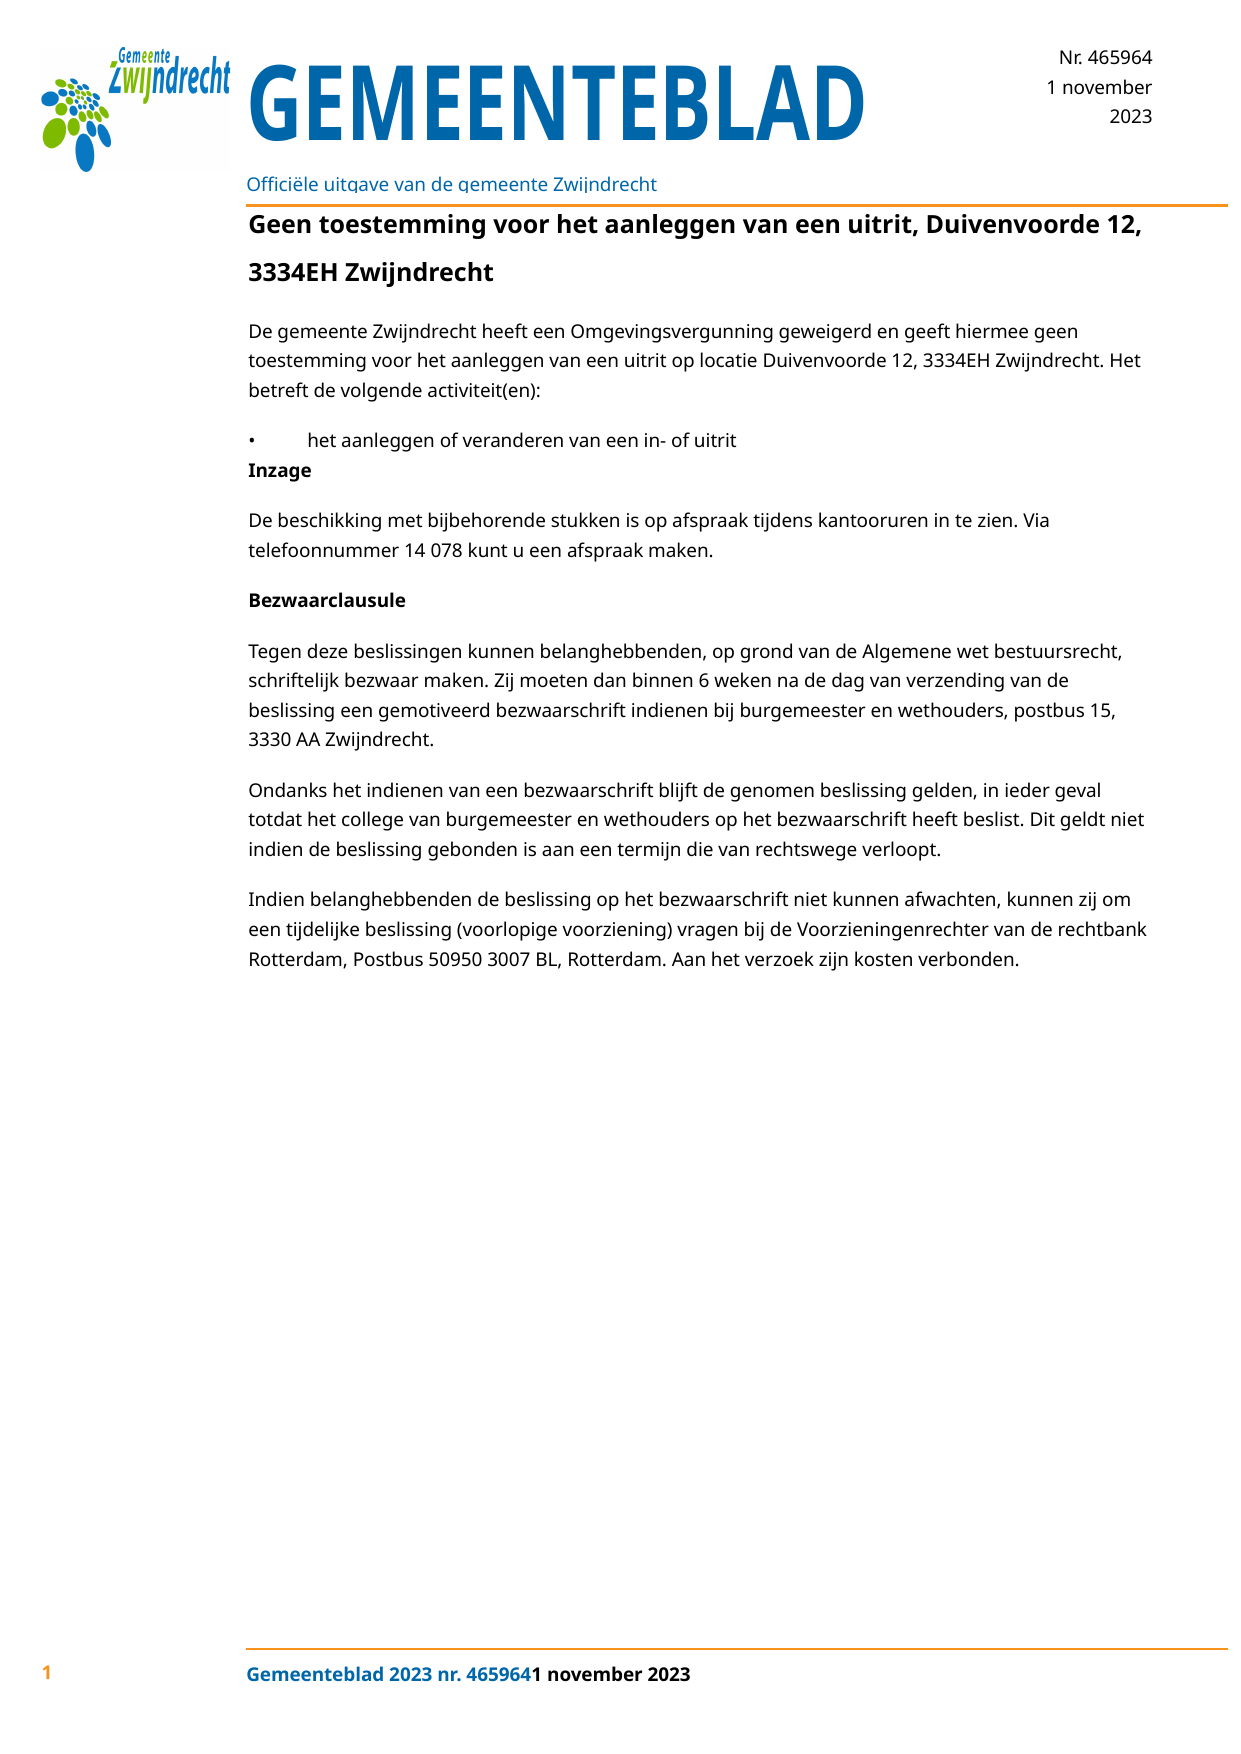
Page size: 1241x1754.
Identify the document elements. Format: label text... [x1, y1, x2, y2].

text Geen toestemming voor het aanleggen van een uitrit, Duivenvoorde 12, 3334EH Zwijndrecht [248, 207, 1152, 288]
picture [41, 47, 231, 172]
text Indien belanghebbenden de beslissing op het bezwaarschrift niet kunnen afwachten, kunnen zij om een tijdelijke beslissing (voorlopige voorziening) vragen bij de Voorzieningenrechter van de rechtbank Rotterdam, Postbus 50950 3007 BL, Rotterdam. Aan het verzoek zijn kosten verbonden. [248, 887, 1152, 972]
text Bezwaarclausule [248, 587, 1152, 613]
text Tegen deze beslissingen kunnen belanghebbenden, op grond van de Algemene wet bestuursrecht, schriftelijk bezwaar maken. Zij moeten dan binnen 6 weken na de dag van verzending van de beslissing een gemotiveerd bezwaarschrift indienen bij burgemeester en wethouders, postbus 15, 3330 AA Zwijndrecht. [248, 638, 1152, 752]
text Inzage [248, 457, 1152, 483]
text Ondanks het indienen van een bezwaarschrift blijft de genomen beslissing gelden, in ieder geval totdat het college van burgemeester en wethouders op het bezwaarschrift heeft beslist. Dit geldt niet indien de beslissing gebonden is aan een termijn die van rechtswege verloopt. [248, 777, 1152, 862]
list het aanleggen of veranderen van een in- of uitrit [248, 427, 1152, 453]
text De beschikking met bijbehorende stukken is op afspraak tijdens kantooruren in te zien. Via telefoonnummer 14 078 kunt u een afspraak maken. [248, 507, 1152, 563]
text De gemeente Zwijndrecht heeft een Omgevingsvergunning geweigerd en geeft hiermee geen toestemming voor het aanleggen van een uitrit op locatie Duivenvoorde 12, 3334EH Zwijndrecht. Het betreft de volgende activiteit(en): [248, 318, 1152, 403]
